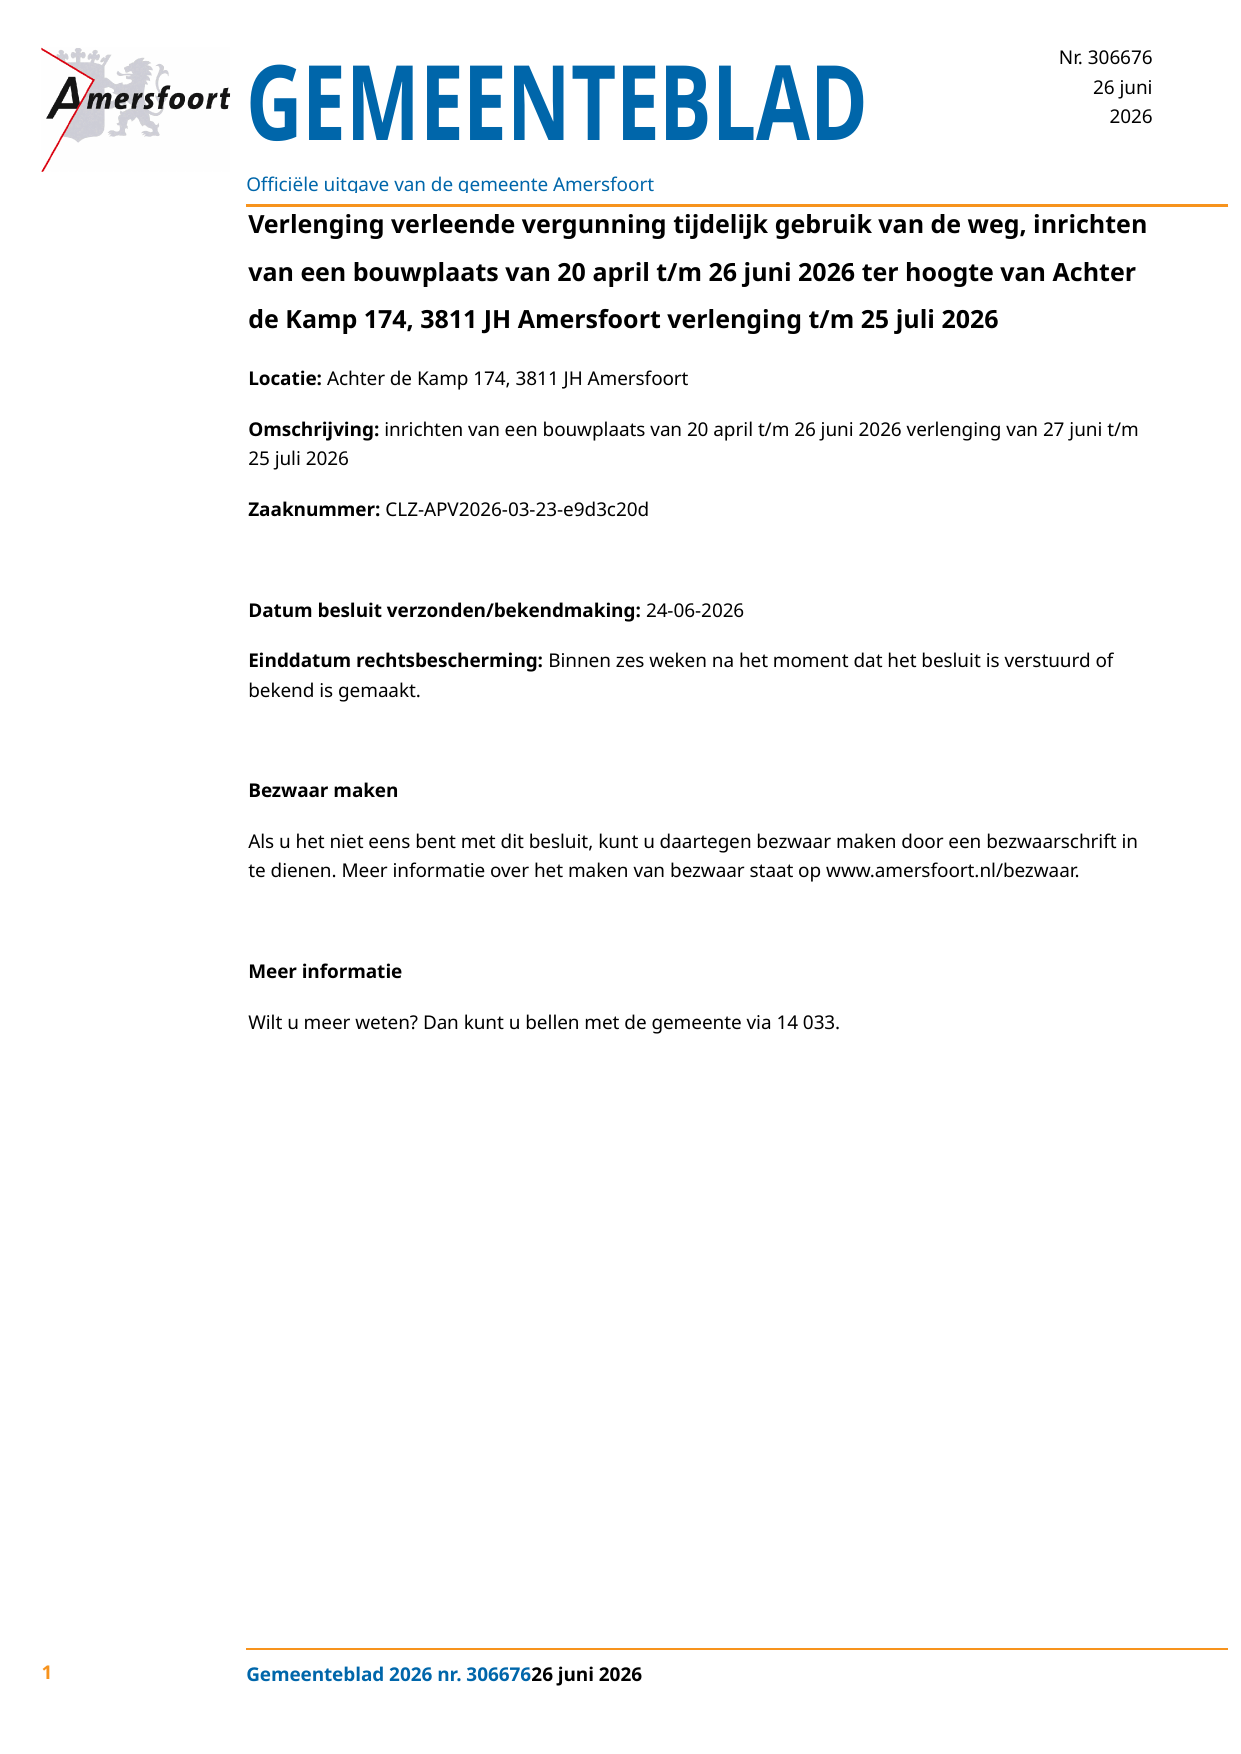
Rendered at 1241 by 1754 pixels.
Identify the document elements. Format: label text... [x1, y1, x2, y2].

text Meer informatie [248, 958, 1152, 984]
text Datum besluit verzonden/bekendmaking: 24-06-2026 [248, 597, 1152, 622]
text Bezwaar maken [248, 778, 1152, 803]
text Omschrijving: inrichten van een bouwplaats van 20 april t/m 26 juni 2026 verlenging van 27 juni t/m 25 juli 2026 [248, 416, 1152, 471]
text Einddatum rechtsbescherming: Binnen zes weken na het moment dat het besluit is verstuurd of bekend is gemaakt. [248, 647, 1152, 702]
text Wilt u meer weten? Dan kunt u bellen met de gemeente via 14 033. [248, 1009, 1152, 1034]
text Locatie: Achter de Kamp 174, 3811 JH Amersfoort [248, 366, 1152, 391]
text Als u het niet eens bent met dit besluit, kunt u daartegen bezwaar maken door een bezwaarschrift in te dienen. Meer informatie over het maken van bezwaar staat op www.amersfoort.nl/bezwaar. [248, 828, 1152, 883]
text Zaaknummer: CLZ-APV2026-03-23-e9d3c20d [248, 496, 1152, 522]
text Verlenging verleende vergunning tijdelijk gebruik van de weg, inrichten van een bouwplaats van 20 april t/m 26 juni 2026 ter hoogte van Achter de Kamp 174, 3811 JH Amersfoort verlenging t/m 25 juli 2026 [248, 207, 1152, 336]
picture [41, 47, 231, 172]
